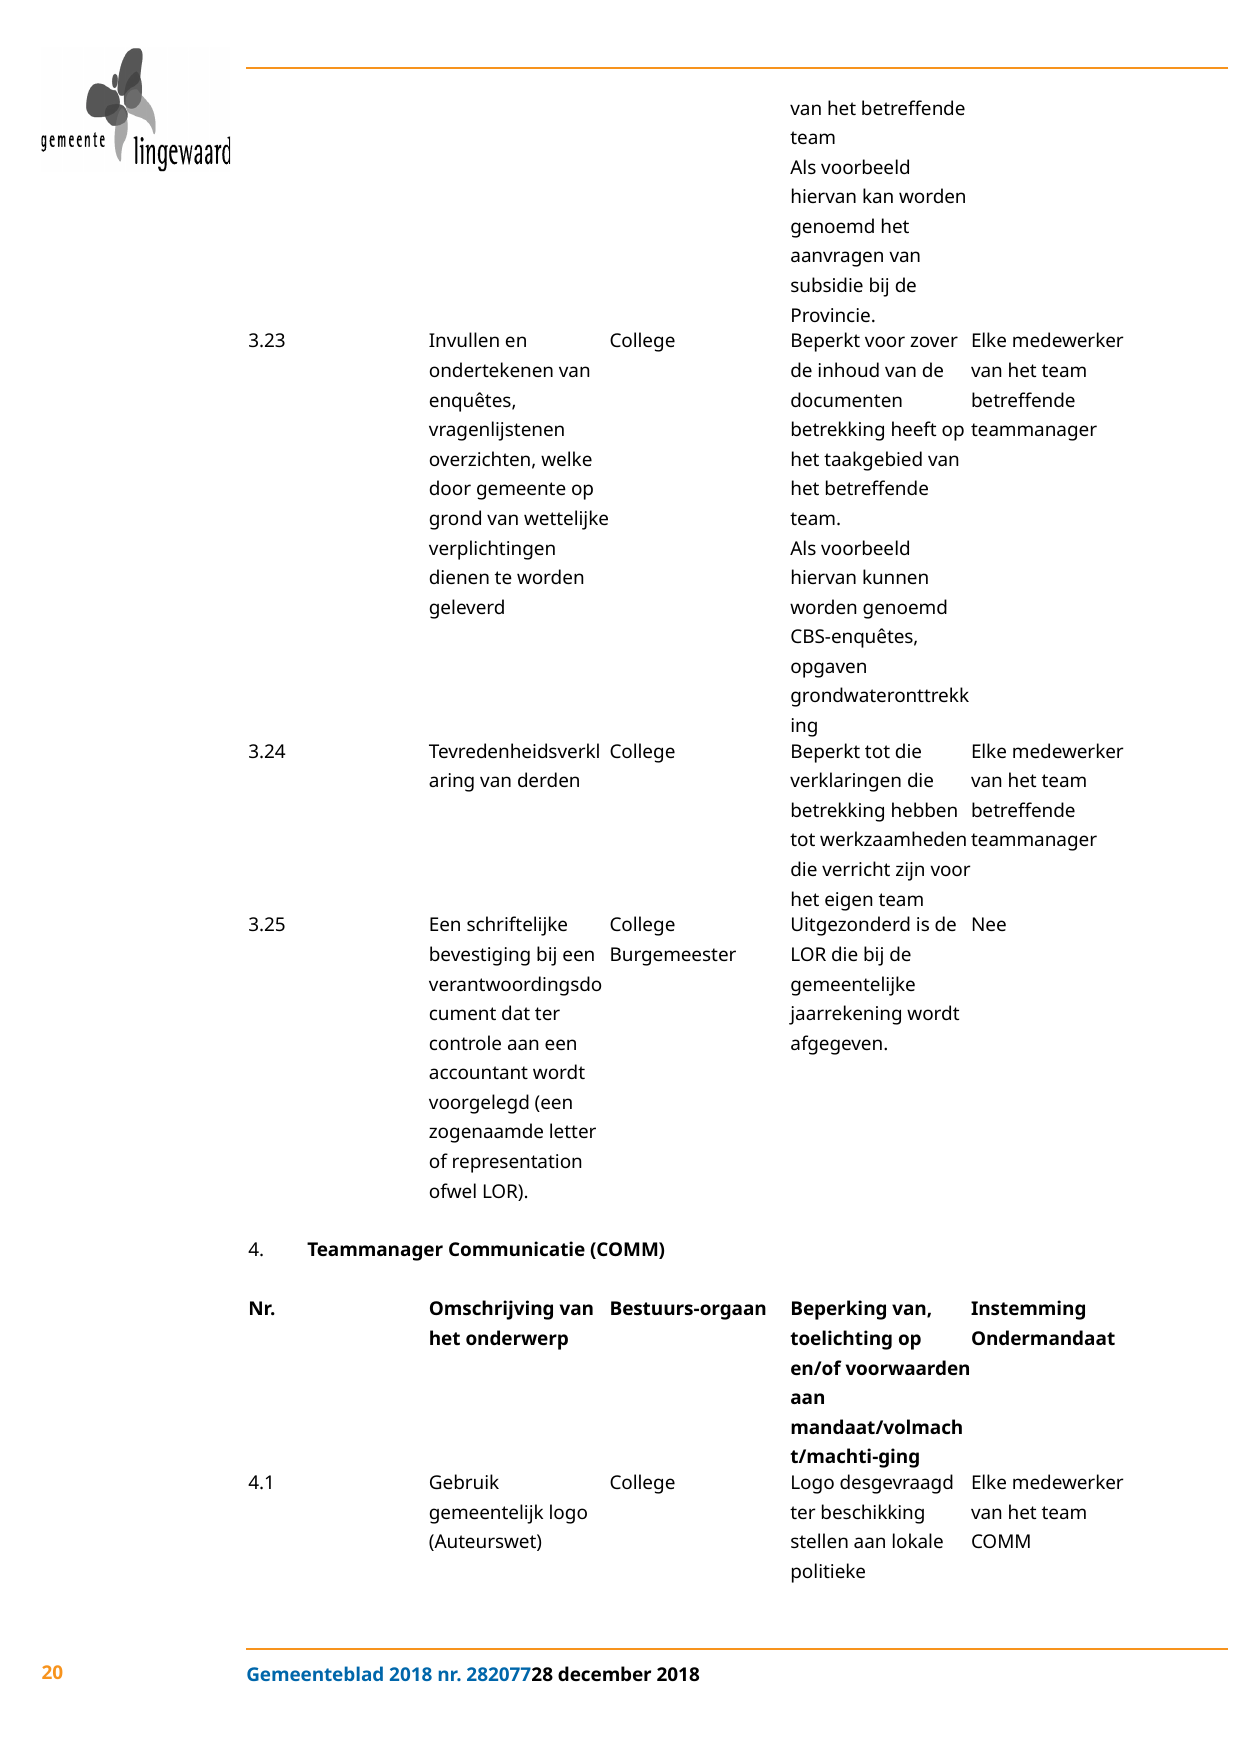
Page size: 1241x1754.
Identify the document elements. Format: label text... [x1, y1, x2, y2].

table_cell van het betreffende team Als voorbeeld hiervan kan worden genoemd het aanvragen van subsidie bij de Provincie. [790, 95, 971, 328]
table_cell [971, 95, 1152, 328]
table_cell College [609, 738, 790, 912]
table_cell [429, 95, 609, 328]
table_cell 3.24 [248, 738, 429, 912]
table_header Bestuurs-orgaan [609, 1296, 790, 1469]
table_cell Nee [971, 912, 1152, 1203]
table_cell [609, 95, 790, 328]
picture [41, 47, 231, 172]
table_cell Elke medewerker van het team COMM [971, 1469, 1152, 1584]
table_cell Tevredenheidsverklaring van derden [429, 738, 609, 912]
table_header Beperking van, toelichting op en/of voorwaarden aan mandaat/volmacht/machti-ging [790, 1296, 971, 1469]
table_cell Elke medewerker van het team betreffende teammanager [971, 738, 1152, 912]
table_cell College [609, 1469, 790, 1584]
table_cell Beperkt tot die verklaringen die betrekking hebben tot werkzaamheden die verricht zijn voor het eigen team [790, 738, 971, 912]
table_cell Uitgezonderd is de LOR die bij de gemeentelijke jaarrekening wordt afgegeven. [790, 912, 971, 1203]
table_cell Logo desgevraagd ter beschikking stellen aan lokale politieke [790, 1469, 971, 1584]
table_cell Gebruik gemeentelijk logo (Auteurswet) [429, 1469, 609, 1584]
table_cell 4.1 [248, 1469, 429, 1584]
list Teammanager Communicatie (COMM) [248, 1236, 1152, 1262]
table_cell Invullen en ondertekenen van enquêtes, vragenlijstenen overzichten, welke door gemeente op grond van wettelijke verplichtingen dienen te worden geleverd [429, 328, 609, 738]
table_cell 3.25 [248, 912, 429, 1203]
table_cell College [609, 328, 790, 738]
table_header Instemming Ondermandaat [971, 1296, 1152, 1469]
table_cell 3.23 [248, 328, 429, 738]
table_cell College Burgemeester [609, 912, 790, 1203]
table_cell Elke medewerker van het team betreffende teammanager [971, 328, 1152, 738]
table_cell [248, 95, 429, 328]
table_header Nr. [248, 1296, 429, 1469]
table_cell Beperkt voor zover de inhoud van de documenten betrekking heeft op het taakgebied van het betreffende team. Als voorbeeld hiervan kunnen worden genoemd CBS-enquêtes, opgaven grondwateronttrekking [790, 328, 971, 738]
table_cell Een schriftelijke bevestiging bij een verantwoordingsdocument dat ter controle aan een accountant wordt voorgelegd (een zogenaamde letter of representation ofwel LOR). [429, 912, 609, 1203]
table_header Omschrijving van het onderwerp [429, 1296, 609, 1469]
